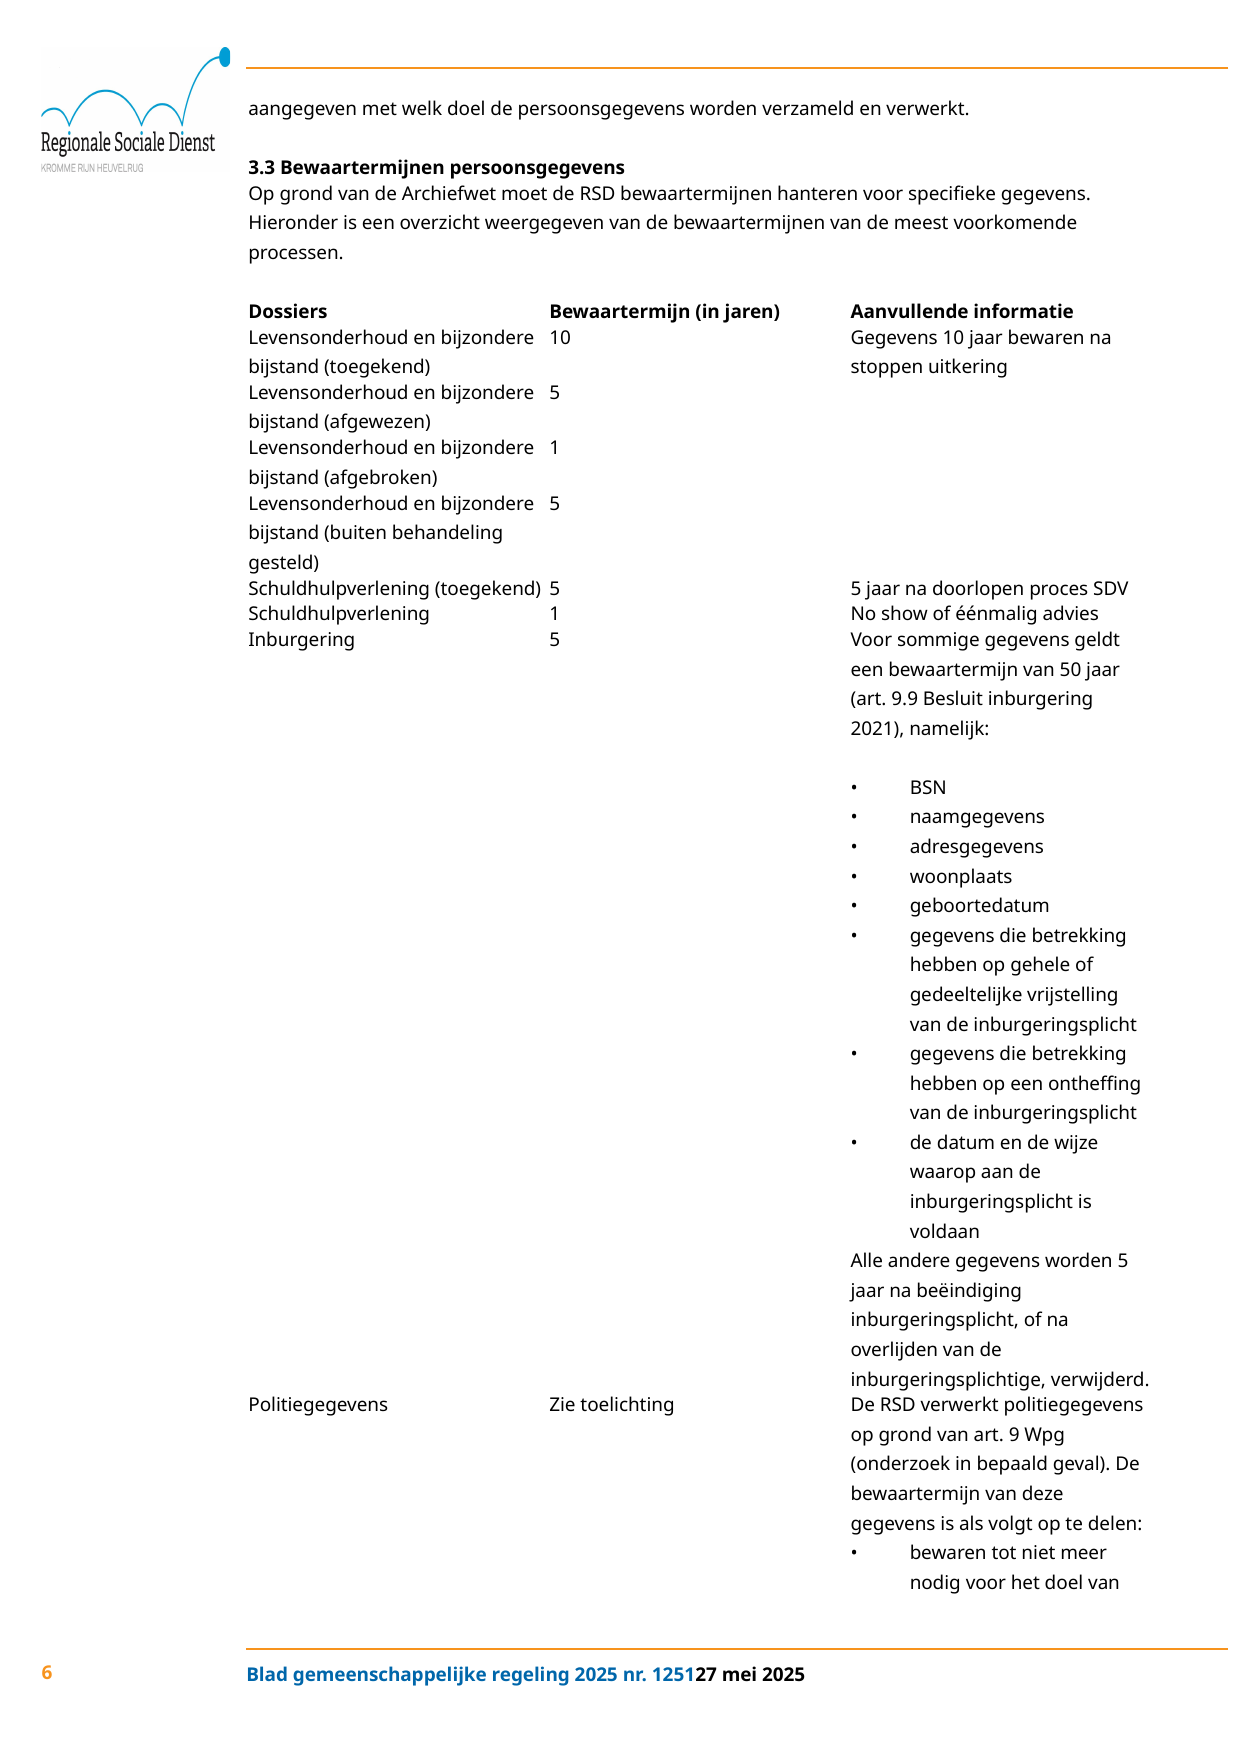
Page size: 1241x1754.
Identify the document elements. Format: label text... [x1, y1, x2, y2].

table_cell Levensonderhoud en bijzondere bijstand (afgewezen) [248, 379, 549, 434]
text 3.3 Bewaartermijnen persoonsgegevens [248, 154, 1152, 180]
table_cell 1 [549, 435, 850, 490]
table_cell 1 [549, 600, 850, 626]
table_cell 5 [549, 379, 850, 434]
table_cell Voor sommige gegevens geldt een bewaartermijn van 50 jaar (art. 9.9 Besluit inburgering 2021), namelijk: BSN naamgegevens adresgegevens woonplaats geboortedatum gegevens die betrekking hebben op gehele of gedeeltelijke vrijstelling van de inburgeringsplicht gegevens die betrekking hebben op een ontheffing van de inburgeringsplicht de datum en de wijze waarop aan de inburgeringsplicht is voldaan Alle andere gegevens worden 5 jaar na beëindiging inburgeringsplicht, of na overlijden van de inburgeringsplichtige, verwijderd. [850, 626, 1152, 1391]
table_cell Levensonderhoud en bijzondere bijstand (toegekend) [248, 324, 549, 379]
table_cell Schuldhulpverlening (toegekend) [248, 575, 549, 600]
table_cell 5 [549, 626, 850, 1391]
table_cell 5 jaar na doorlopen proces SDV [850, 575, 1152, 600]
text Op grond van de Archiefwet moet de RSD bewaartermijnen hanteren voor specifieke gegevens. Hieronder is een overzicht weergegeven van de bewaartermijnen van de meest voorkomende processen. [248, 180, 1152, 264]
table_cell Inburgering [248, 626, 549, 1391]
table_cell Zie toelichting [549, 1391, 850, 1595]
table_cell Levensonderhoud en bijzondere bijstand (afgebroken) [248, 435, 549, 490]
table_cell Levensonderhoud en bijzondere bijstand (buiten behandeling gesteld) [248, 490, 549, 575]
table_cell 5 [549, 490, 850, 575]
table_cell [850, 490, 1152, 575]
table_cell [850, 379, 1152, 434]
table_cell De RSD verwerkt politiegegevens op grond van art. 9 Wpg (onderzoek in bepaald geval). De bewaartermijn van deze gegevens is als volgt op te delen: bewaren tot niet meer nodig voor het doel van [850, 1391, 1152, 1595]
picture [41, 47, 231, 172]
text aangegeven met welk doel de persoonsgegevens worden verzameld en verwerkt. [248, 95, 1152, 121]
table_header Aanvullende informatie [850, 298, 1152, 324]
table_cell Politiegegevens [248, 1391, 549, 1595]
table_cell 5 [549, 575, 850, 600]
table_header Dossiers [248, 298, 549, 324]
table_cell [850, 435, 1152, 490]
table_cell Schuldhulpverlening [248, 600, 549, 626]
table_header Bewaartermijn (in jaren) [549, 298, 850, 324]
table_cell No show of éénmalig advies [850, 600, 1152, 626]
table_cell 10 [549, 324, 850, 379]
table_cell Gegevens 10 jaar bewaren na stoppen uitkering [850, 324, 1152, 379]
